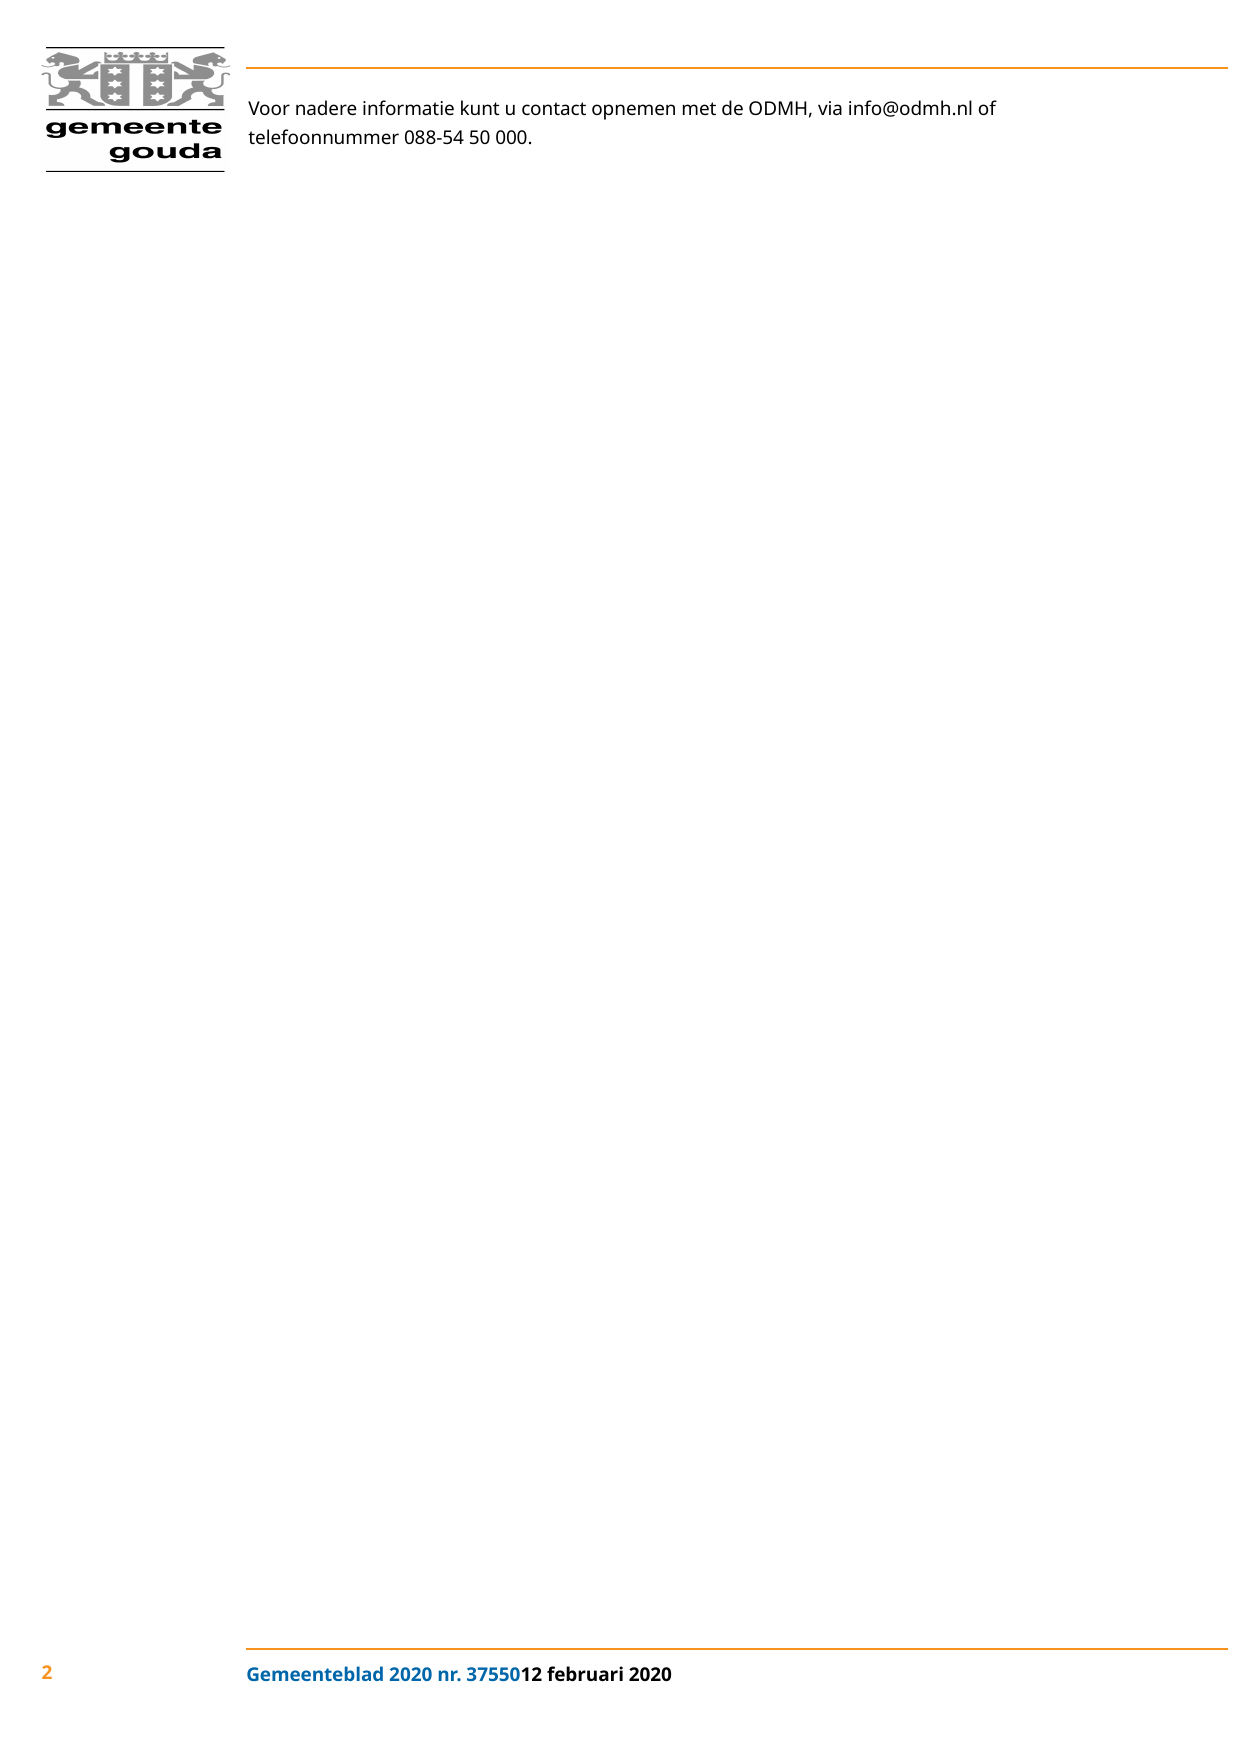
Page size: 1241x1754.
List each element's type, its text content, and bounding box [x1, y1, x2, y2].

picture [41, 47, 231, 172]
text Voor nadere informatie kunt u contact opnemen met de ODMH, via info@odmh.nl of telefoonnummer 088-54 50 000. [248, 95, 1152, 150]
